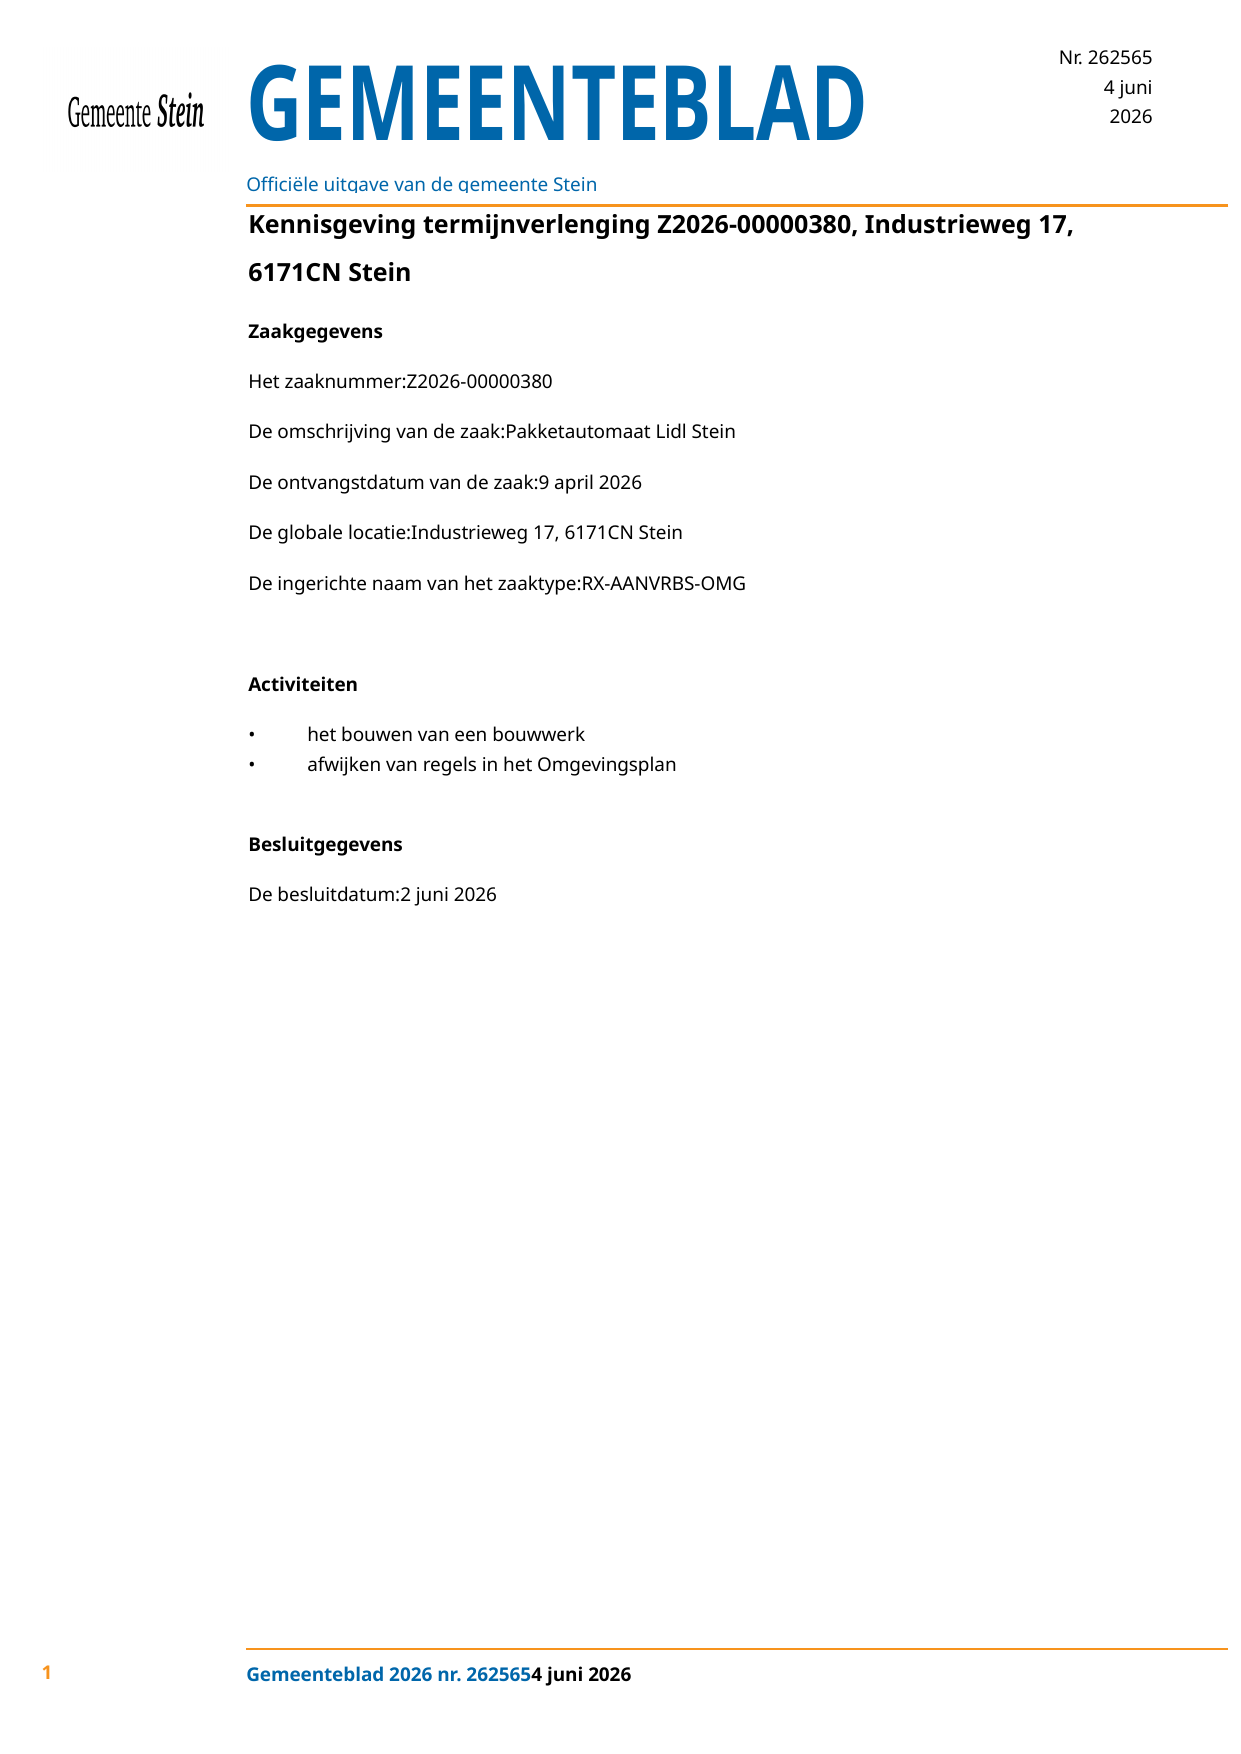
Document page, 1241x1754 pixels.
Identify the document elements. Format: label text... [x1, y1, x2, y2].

list afwijken van regels in het Omgevingsplan [248, 751, 1152, 777]
list het bouwen van een bouwwerk [248, 721, 1152, 747]
text De ontvangstdatum van de zaak:9 april 2026 [248, 469, 1152, 495]
text De globale locatie:Industrieweg 17, 6171CN Stein [248, 519, 1152, 545]
text Besluitgegevens [248, 831, 1152, 857]
text De ingerichte naam van het zaaktype:RX-AANVRBS-OMG [248, 570, 1152, 596]
text Zaakgegevens [248, 318, 1152, 344]
text De besluitdatum:2 juni 2026 [248, 881, 1152, 907]
text Kennisgeving termijnverlenging Z2026-00000380, Industrieweg 17, 6171CN Stein [248, 207, 1152, 288]
text De omschrijving van de zaak:Pakketautomaat Lidl Stein [248, 419, 1152, 444]
text Activiteiten [248, 671, 1152, 697]
text Het zaaknummer:Z2026-00000380 [248, 368, 1152, 394]
picture [41, 47, 231, 172]
